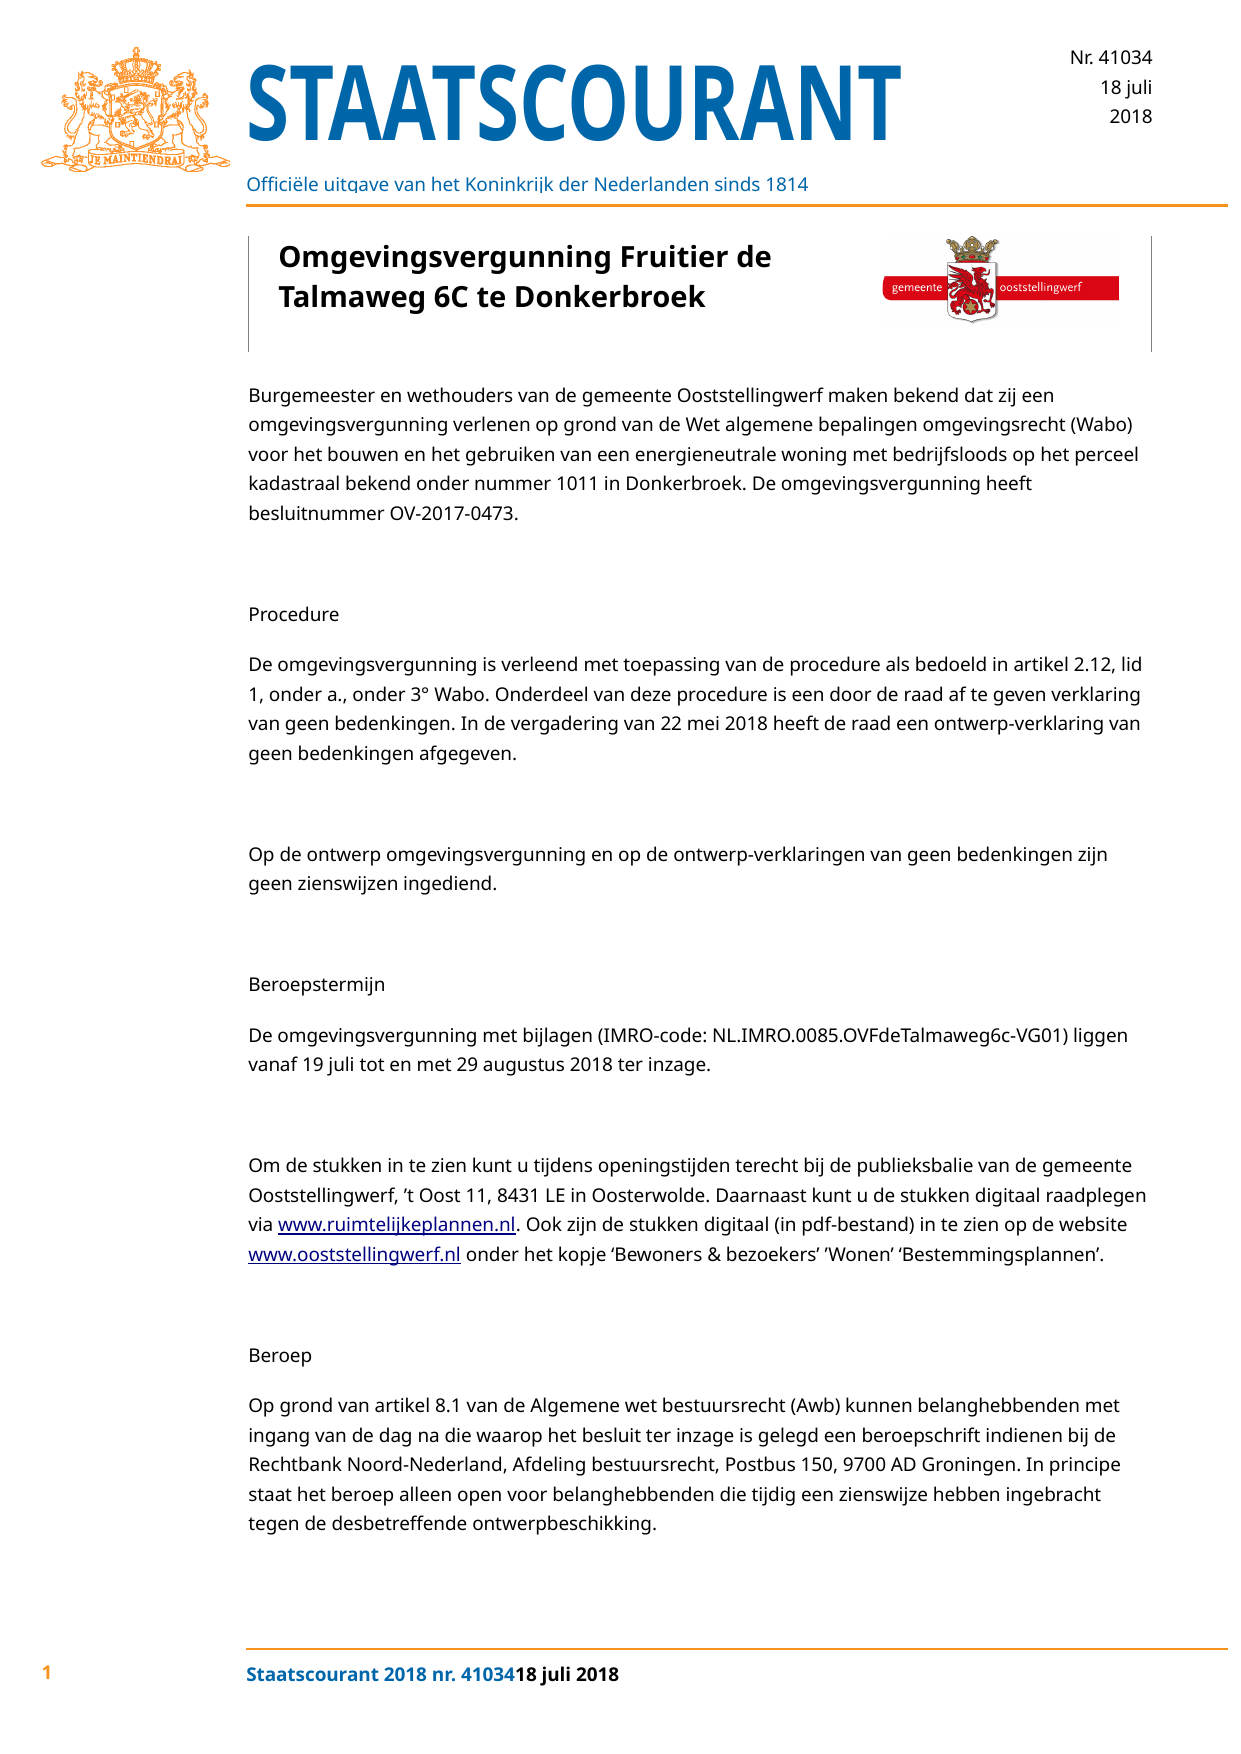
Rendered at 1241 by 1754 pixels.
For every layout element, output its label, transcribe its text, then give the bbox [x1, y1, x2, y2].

text Beroepstermijn [248, 971, 1152, 997]
text Op de ontwerp omgevingsvergunning en op de ontwerp-verklaringen van geen bedenkingen zijn geen zienswijzen ingediend. [248, 841, 1152, 896]
text Beroep [248, 1342, 1152, 1367]
text De omgevingsvergunning met bijlagen (IMRO-code: NL.IMRO.0085.OVFdeTalmaweg6c-VG01) liggen vanaf 19 juli tot en met 29 augustus 2018 ter inzage. [248, 1022, 1152, 1077]
text Burgemeester en wethouders van de gemeente Ooststellingwerf maken bekend dat zij een omgevingsvergunning verlenen op grond van de Wet algemene bepalingen omgevingsrecht (Wabo) voor het bouwen en het gebruiken van een energieneutrale woning met bedrijfsloods op het perceel kadastraal bekend onder nummer 1011 in Donkerbroek. De omgevingsvergunning heeft besluitnummer OV-2017-0473. [248, 382, 1152, 526]
table_header Omgevingsvergunning Fruitier de Talmaweg 6C te Donkerbroek [249, 236, 850, 352]
text Op grond van artikel 8.1 van de Algemene wet bestuursrecht (Awb) kunnen belanghebbenden met ingang van de dag na die waarop het besluit ter inzage is gelegd een beroepschrift indienen bij de Rechtbank Noord-Nederland, Afdeling bestuursrecht, Postbus 150, 9700 AD Groningen. In principe staat het beroep alleen open voor belanghebbenden die tijdig een zienswijze hebben ingebracht tegen de desbetreffende ontwerpbeschikking. [248, 1392, 1152, 1536]
picture [882, 236, 1119, 327]
table_header [850, 236, 1151, 352]
text Om de stukken in te zien kunt u tijdens openingstijden terecht bij de publieksbalie van de gemeente Ooststellingwerf, ’t Oost 11, 8431 LE in Oosterwolde. Daarnaast kunt u de stukken digitaal raadplegen via www.ruimtelijkeplannen.nl. Ook zijn de stukken digitaal (in pdf-bestand) in te zien op de website www.ooststellingwerf.nl onder het kopje ‘Bewoners & bezoekers’ ’Wonen’ ‘Bestemmingsplannen’. [248, 1152, 1152, 1267]
text Procedure [248, 601, 1152, 627]
picture [41, 47, 231, 172]
text De omgevingsvergunning is verleend met toepassing van de procedure als bedoeld in artikel 2.12, lid 1, onder a., onder 3° Wabo. Onderdeel van deze procedure is een door de raad af te geven verklaring van geen bedenkingen. In de vergadering van 22 mei 2018 heeft de raad een ontwerp-verklaring van geen bedenkingen afgegeven. [248, 651, 1152, 766]
